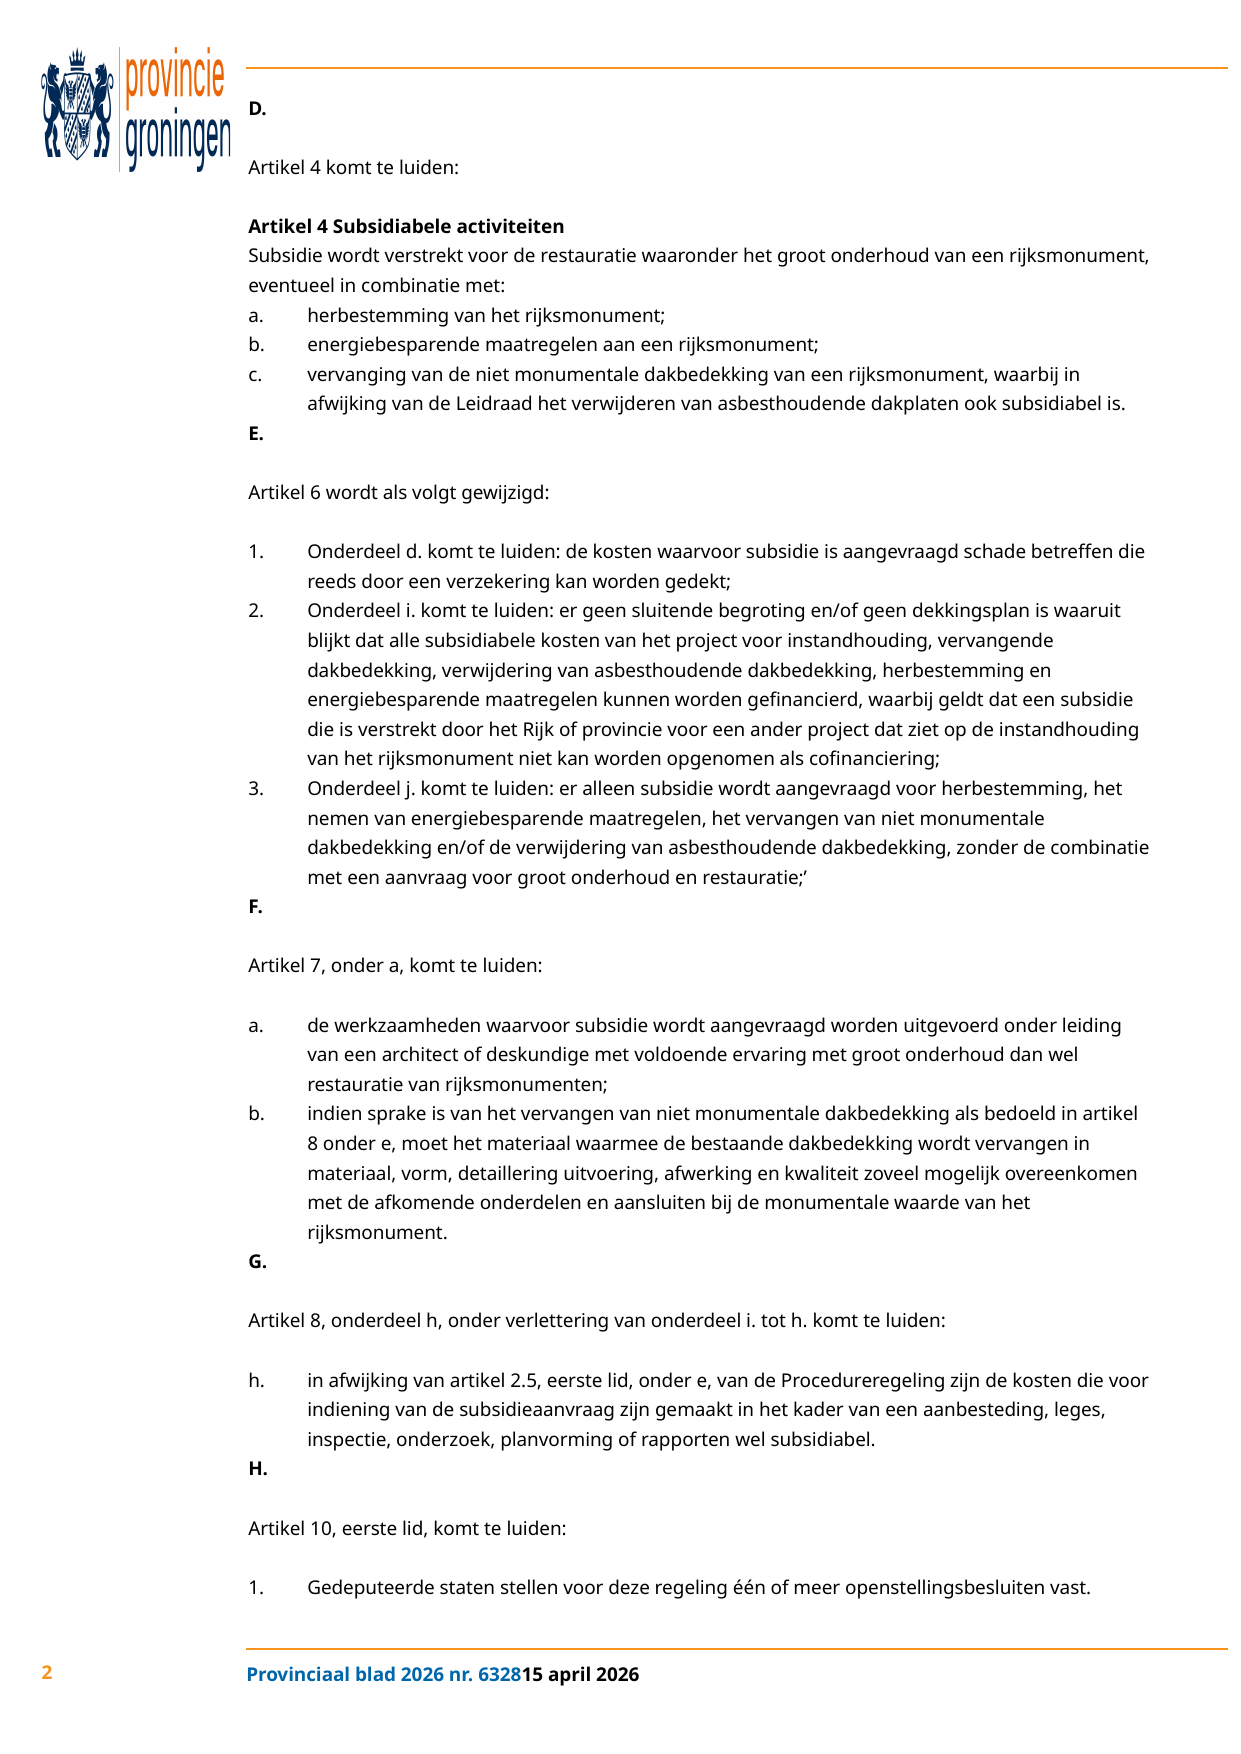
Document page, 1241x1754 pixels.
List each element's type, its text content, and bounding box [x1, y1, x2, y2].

text Artikel 8, onderdeel h, onder verlettering van onderdeel i. tot h. komt te luiden: [248, 1308, 1152, 1333]
text E. [248, 420, 1152, 446]
list Onderdeel d. komt te luiden: de kosten waarvoor subsidie is aangevraagd schade betreffen die reeds door een verzekering kan worden gedekt; [248, 538, 1152, 594]
text D. [248, 95, 1152, 121]
list herbestemming van het rijksmonument; [248, 302, 1152, 328]
text G. [248, 1248, 1152, 1274]
list indien sprake is van het vervangen van niet monumentale dakbedekking als bedoeld in artikel 8 onder e, moet het materiaal waarmee de bestaande dakbedekking wordt vervangen in materiaal, vorm, detaillering uitvoering, afwerking en kwaliteit zoveel mogelijk overeenkomen met de afkomende onderdelen en aansluiten bij de monumentale waarde van het rijksmonument. [248, 1101, 1152, 1245]
text Artikel 6 wordt als volgt gewijzigd: [248, 479, 1152, 505]
list Onderdeel j. komt te luiden: er alleen subsidie wordt aangevraagd voor herbestemming, het nemen van energiebesparende maatregelen, het vervangen van niet monumentale dakbedekking en/of de verwijdering van asbesthoudende dakbedekking, zonder de combinatie met een aanvraag voor groot onderhoud en restauratie;’ [248, 775, 1152, 890]
text Subsidie wordt verstrekt voor de restauratie waaronder het groot onderhoud van een rijksmonument, eventueel in combinatie met: [248, 243, 1152, 298]
list vervanging van de niet monumentale dakbedekking van een rijksmonument, waarbij in afwijking van de Leidraad het verwijderen van asbesthoudende dakplaten ook subsidiabel is. [248, 361, 1152, 416]
list in afwijking van artikel 2.5, eerste lid, onder e, van de Procedureregeling zijn de kosten die voor indiening van de subsidieaanvraag zijn gemaakt in het kader van een aanbesteding, leges, inspectie, onderzoek, planvorming of rapporten wel subsidiabel. [248, 1367, 1152, 1452]
text Artikel 10, eerste lid, komt te luiden: [248, 1515, 1152, 1541]
text Artikel 4 komt te luiden: [248, 154, 1152, 180]
text Artikel 4 Subsidiabele activiteiten [248, 213, 1152, 239]
picture [41, 47, 231, 172]
text H. [248, 1456, 1152, 1481]
list Gedeputeerde staten stellen voor deze regeling één of meer openstellingsbesluiten vast. [248, 1574, 1152, 1600]
list de werkzaamheden waarvoor subsidie wordt aangevraagd worden uitgevoerd onder leiding van een architect of deskundige met voldoende ervaring met groot onderhoud dan wel restauratie van rijksmonumenten; [248, 1012, 1152, 1097]
list energiebesparende maatregelen aan een rijksmonument; [248, 331, 1152, 357]
list Onderdeel i. komt te luiden: er geen sluitende begroting en/of geen dekkingsplan is waaruit blijkt dat alle subsidiabele kosten van het project voor instandhouding, vervangende dakbedekking, verwijdering van asbesthoudende dakbedekking, herbestemming en energiebesparende maatregelen kunnen worden gefinancierd, waarbij geldt dat een subsidie die is verstrekt door het Rijk of provincie voor een ander project dat ziet op de instandhouding van het rijksmonument niet kan worden opgenomen als cofinanciering; [248, 598, 1152, 771]
text Artikel 7, onder a, komt te luiden: [248, 953, 1152, 978]
text F. [248, 893, 1152, 919]
